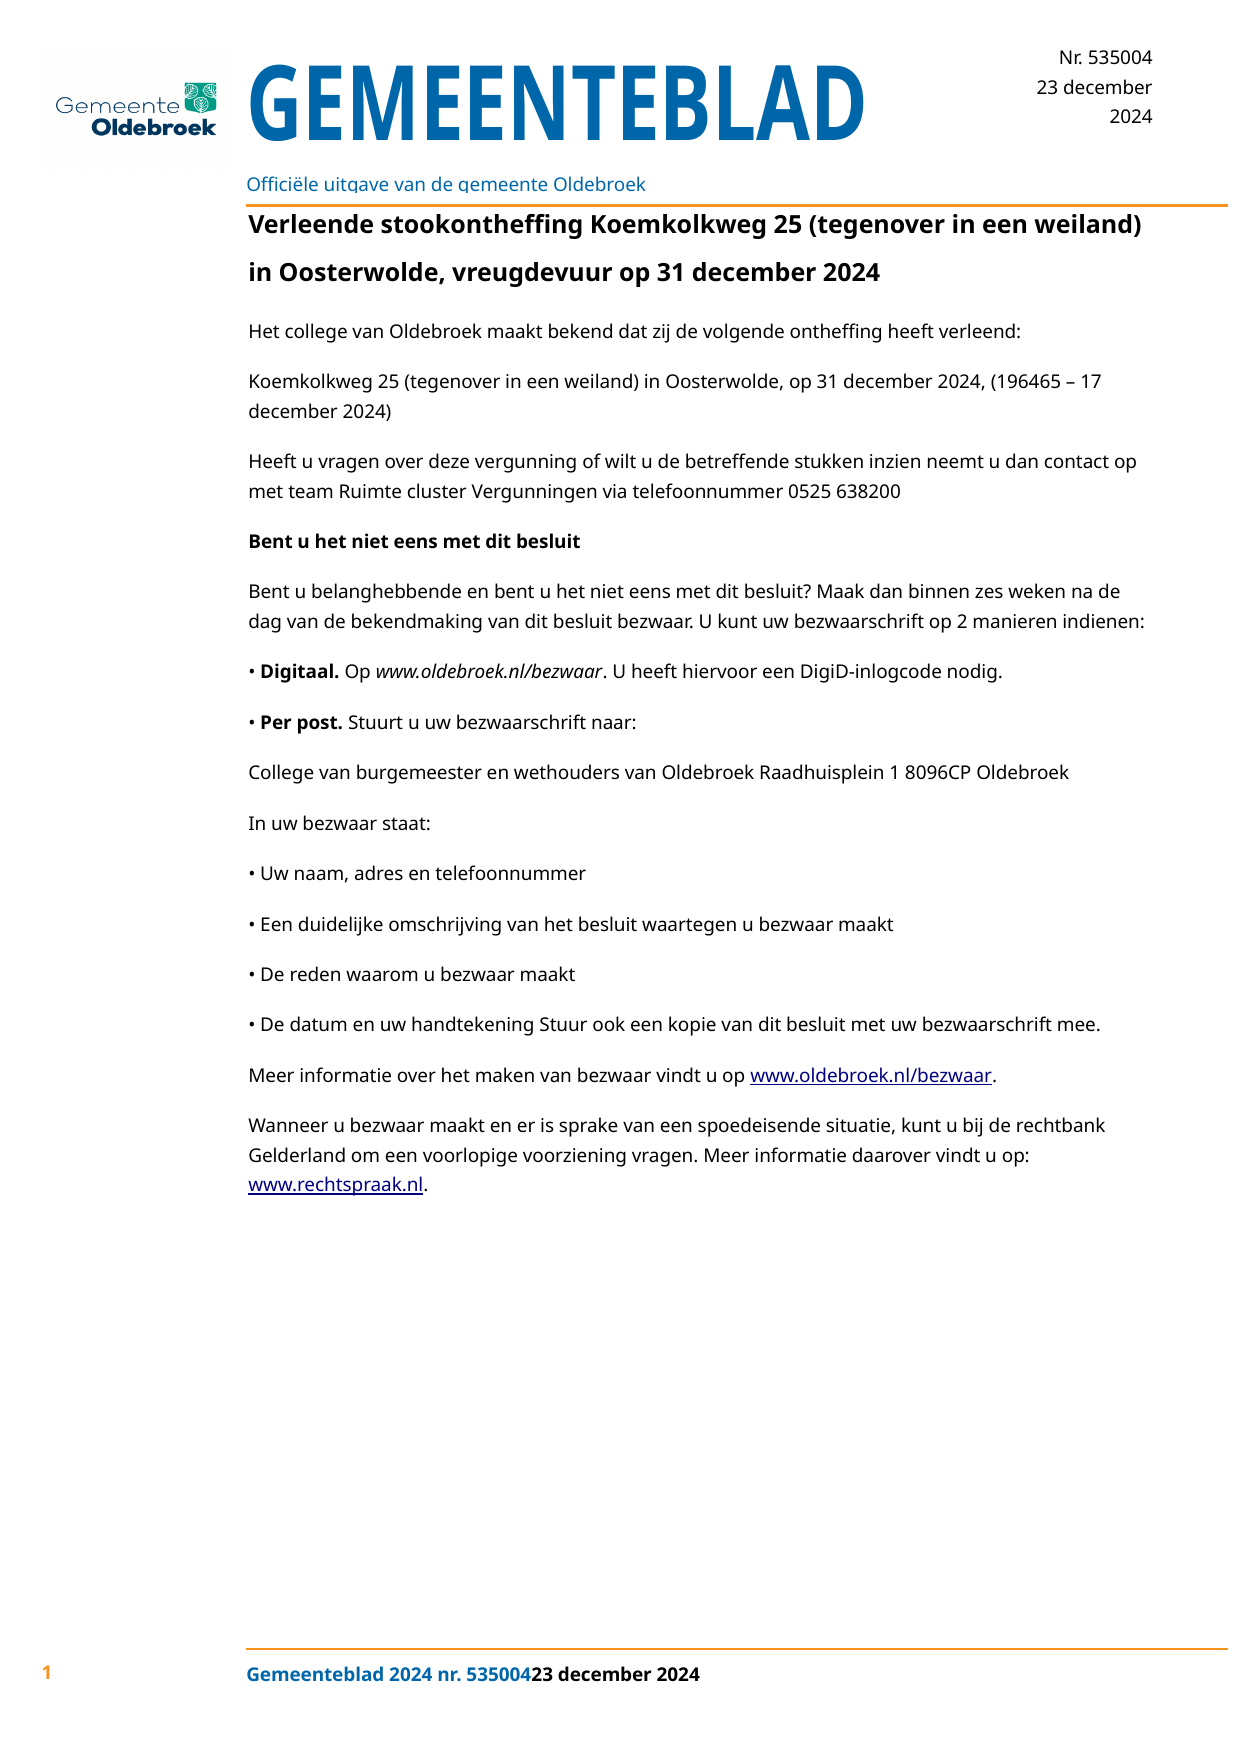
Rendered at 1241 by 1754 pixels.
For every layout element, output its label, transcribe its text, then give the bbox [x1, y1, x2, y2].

text College van burgemeester en wethouders van Oldebroek Raadhuisplein 1 8096CP Oldebroek [248, 759, 1152, 785]
text In uw bezwaar staat: [248, 810, 1152, 836]
text • Uw naam, adres en telefoonnummer [248, 860, 1152, 886]
text • Een duidelijke omschrijving van het besluit waartegen u bezwaar maakt [248, 911, 1152, 937]
text Koemkolkweg 25 (tegenover in een weiland) in Oosterwolde, op 31 december 2024, (196465 – 17 december 2024) [248, 368, 1152, 424]
text • De datum en uw handtekening Stuur ook een kopie van dit besluit met uw bezwaarschrift mee. [248, 1012, 1152, 1037]
text Verleende stookontheffing Koemkolkweg 25 (tegenover in een weiland) in Oosterwolde, vreugdevuur op 31 december 2024 [248, 207, 1152, 288]
picture [41, 47, 231, 172]
text Bent u het niet eens met dit besluit [248, 528, 1152, 554]
text • De reden waarom u bezwaar maakt [248, 961, 1152, 987]
text • Digitaal. Op www.oldebroek.nl/bezwaar. U heeft hiervoor een DigiD-inlogcode nodig. [248, 659, 1152, 684]
text Heeft u vragen over deze vergunning of wilt u de betreffende stukken inzien neemt u dan contact op met team Ruimte cluster Vergunningen via telefoonnummer 0525 638200 [248, 448, 1152, 504]
text Meer informatie over het maken van bezwaar vindt u op www.oldebroek.nl/bezwaar. [248, 1062, 1152, 1088]
text Wanneer u bezwaar maakt en er is sprake van een spoedeisende situatie, kunt u bij de rechtbank Gelderland om een voorlopige voorziening vragen. Meer informatie daarover vindt u op: www.rechtspraak.nl. [248, 1112, 1152, 1197]
text Het college van Oldebroek maakt bekend dat zij de volgende ontheffing heeft verleend: [248, 318, 1152, 344]
text • Per post. Stuurt u uw bezwaarschrift naar: [248, 709, 1152, 735]
text Bent u belanghebbende en bent u het niet eens met dit besluit? Maak dan binnen zes weken na de dag van de bekendmaking van dit besluit bezwaar. U kunt uw bezwaarschrift op 2 manieren indienen: [248, 579, 1152, 634]
